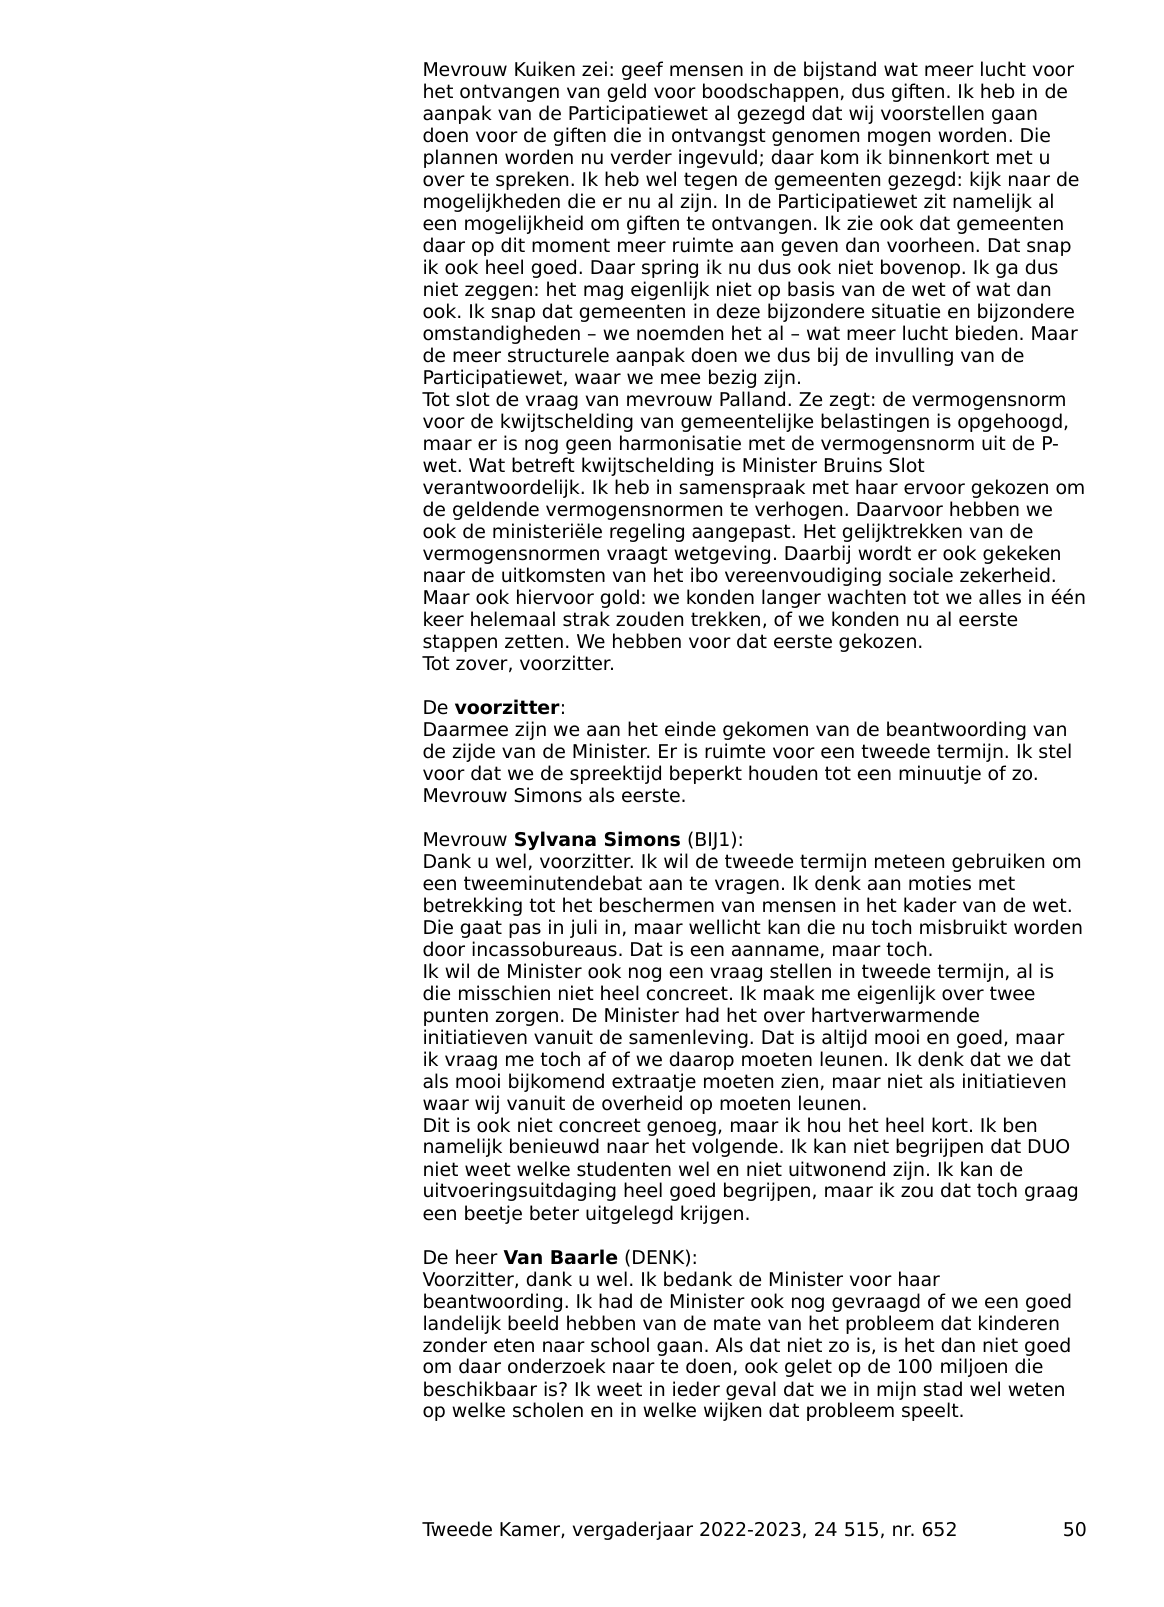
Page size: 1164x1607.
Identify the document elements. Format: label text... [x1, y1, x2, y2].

text Mevrouw Sylvana Simons (BIJ1): [422, 829, 1087, 851]
text Daarmee zijn we aan het einde gekomen van de beantwoording van de zijde van de Minister. Er is ruimte voor een tweede termijn. Ik stel voor dat we de spreektijd beperkt houden tot een minuutje of zo. Mevrouw Simons als eerste. [422, 719, 1087, 807]
text Mevrouw Kuiken zei: geef mensen in de bijstand wat meer lucht voor het ontvangen van geld voor boodschappen, dus giften. Ik heb in de aanpak van de Participatiewet al gezegd dat wij voorstellen gaan doen voor de giften die in ontvangst genomen mogen worden. Die plannen worden nu verder ingevuld; daar kom ik binnenkort met u over te spreken. Ik heb wel tegen de gemeenten gezegd: kijk naar de mogelijkheden die er nu al zijn. In de Participatiewet zit namelijk al een mogelijkheid om giften te ontvangen. Ik zie ook dat gemeenten daar op dit moment meer ruimte aan geven dan voorheen. Dat snap ik ook heel goed. Daar spring ik nu dus ook niet bovenop. Ik ga dus niet zeggen: het mag eigenlijk niet op basis van de wet of wat dan ook. Ik snap dat gemeenten in deze bijzondere situatie en bijzondere omstandigheden – we noemden het al – wat meer lucht bieden. Maar de meer structurele aanpak doen we dus bij de invulling van de Participatiewet, waar we mee bezig zijn. [422, 59, 1087, 389]
text De voorzitter: [422, 697, 1087, 719]
text Tot zover, voorzitter. [422, 652, 1087, 674]
text Dit is ook niet concreet genoeg, maar ik hou het heel kort. Ik ben namelijk benieuwd naar het volgende. Ik kan niet begrijpen dat DUO niet weet welke studenten wel en niet uitwonend zijn. Ik kan de uitvoeringsuitdaging heel goed begrijpen, maar ik zou dat toch graag een beetje beter uitgelegd krijgen. [422, 1114, 1087, 1224]
text Tot slot de vraag van mevrouw Palland. Ze zegt: de vermogensnorm voor de kwijtschelding van gemeentelijke belastingen is opgehoogd, maar er is nog geen harmonisatie met de vermogensnorm uit de P-wet. Wat betreft kwijtschelding is Minister Bruins Slot verantwoordelijk. Ik heb in samenspraak met haar ervoor gekozen om de geldende vermogensnormen te verhogen. Daarvoor hebben we ook de ministeriële regeling aangepast. Het gelijktrekken van de vermogensnormen vraagt wetgeving. Daarbij wordt er ook gekeken naar de uitkomsten van het ibo vereenvoudiging sociale zekerheid. Maar ook hiervoor gold: we konden langer wachten tot we alles in één keer helemaal strak zouden trekken, of we konden nu al eerste stappen zetten. We hebben voor dat eerste gekozen. [422, 389, 1087, 652]
text Voorzitter, dank u wel. Ik bedank de Minister voor haar beantwoording. Ik had de Minister ook nog gevraagd of we een goed landelijk beeld hebben van de mate van het probleem dat kinderen zonder eten naar school gaan. Als dat niet zo is, is het dan niet goed om daar onderzoek naar te doen, ook gelet op de 100 miljoen die beschikbaar is? Ik weet in ieder geval dat we in mijn stad wel weten op welke scholen en in welke wijken dat probleem speelt. [422, 1268, 1087, 1422]
text De heer Van Baarle (DENK): [422, 1247, 1087, 1268]
text Ik wil de Minister ook nog een vraag stellen in tweede termijn, al is die misschien niet heel concreet. Ik maak me eigenlijk over twee punten zorgen. De Minister had het over hartverwarmende initiatieven vanuit de samenleving. Dat is altijd mooi en goed, maar ik vraag me toch af of we daarop moeten leunen. Ik denk dat we dat als mooi bijkomend extraatje moeten zien, maar niet als initiatieven waar wij vanuit de overheid op moeten leunen. [422, 961, 1087, 1114]
text Dank u wel, voorzitter. Ik wil de tweede termijn meteen gebruiken om een tweeminutendebat aan te vragen. Ik denk aan moties met betrekking tot het beschermen van mensen in het kader van de wet. Die gaat pas in juli in, maar wellicht kan die nu toch misbruikt worden door incassobureaus. Dat is een aanname, maar toch. [422, 851, 1087, 961]
